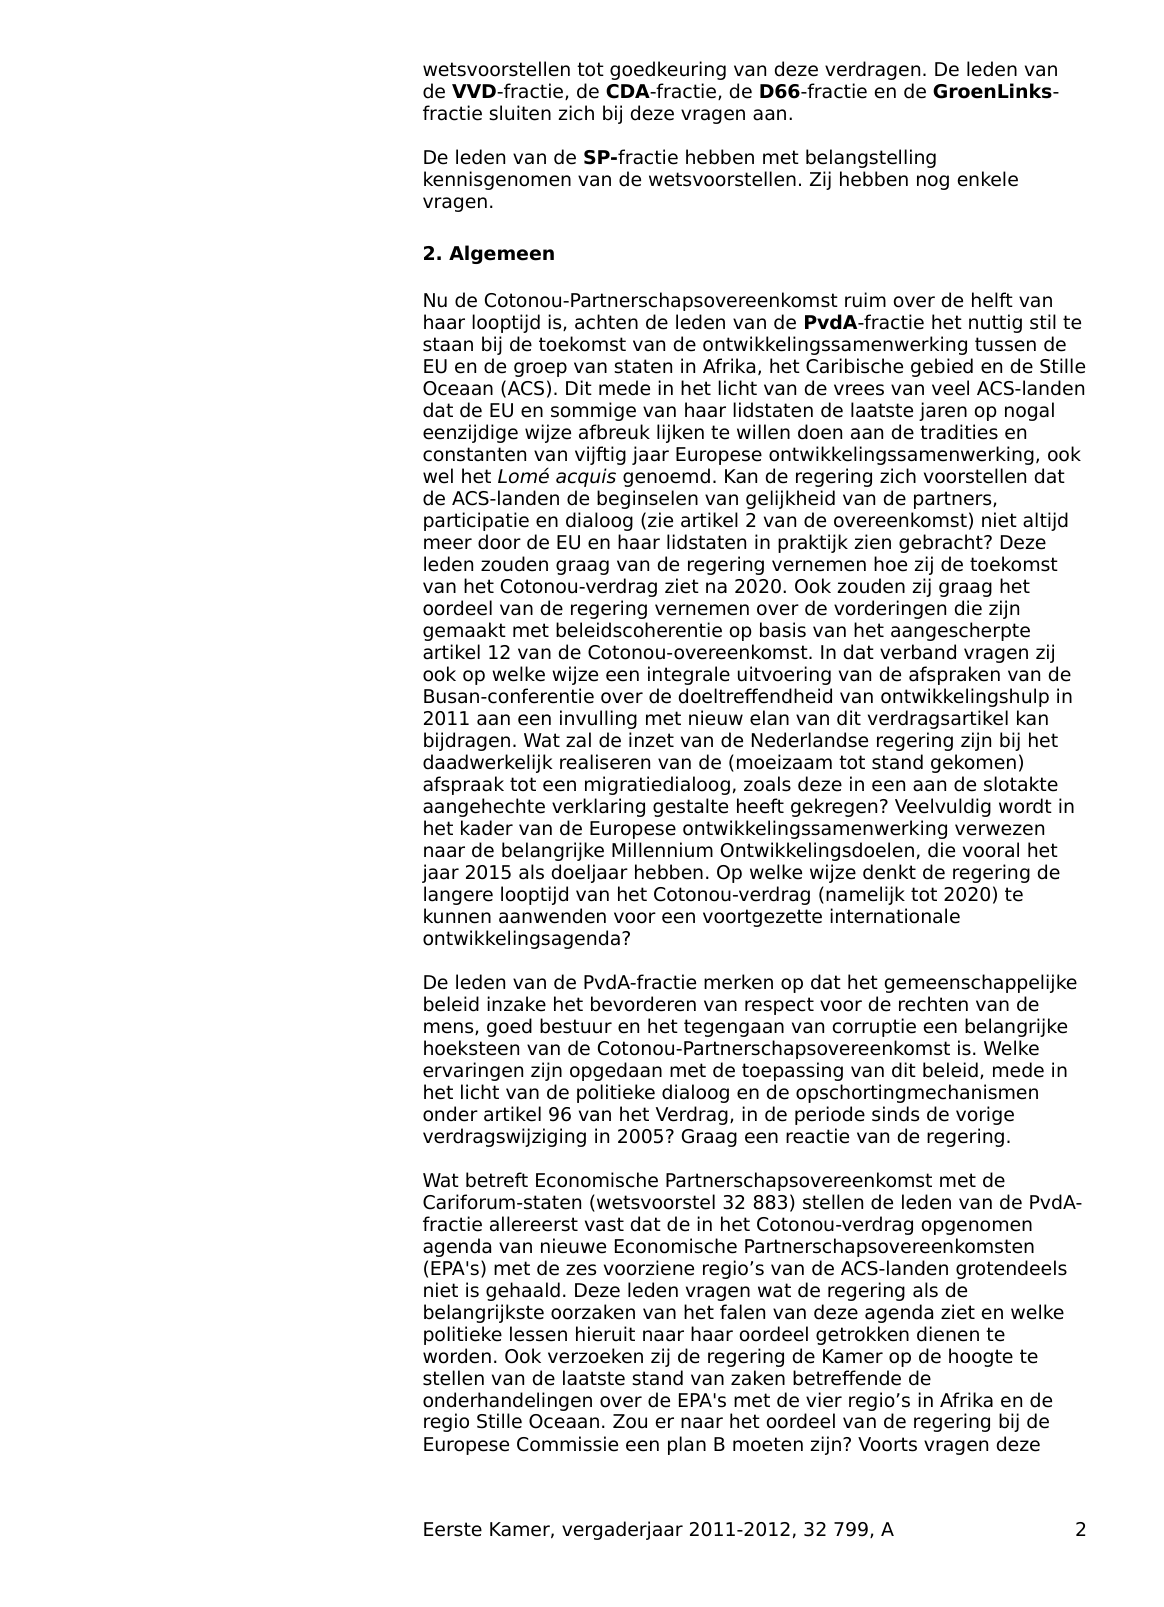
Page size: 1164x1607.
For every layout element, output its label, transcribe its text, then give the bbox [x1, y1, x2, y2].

subtitle 2. Algemeen [422, 243, 1087, 265]
text Wat betreft Economische Partnerschapsovereenkomst met de Cariforum-staten (wetsvoorstel 32 883) stellen de leden van de PvdA-fractie allereerst vast dat de in het Cotonou-verdrag opgenomen agenda van nieuwe Economische Partnerschapsovereenkomsten (EPA's) met de zes voorziene regio’s van de ACS-landen grotendeels niet is gehaald. Deze leden vragen wat de regering als de belangrijkste oorzaken van het falen van deze agenda ziet en welke politieke lessen hieruit naar haar oordeel getrokken dienen te worden. Ook verzoeken zij de regering de Kamer op de hoogte te stellen van de laatste stand van zaken betreffende de onderhandelingen over de EPA's met de vier regio’s in Afrika en de regio Stille Oceaan. Zou er naar het oordeel van de regering bij de Europese Commissie een plan B moeten zijn? Voorts vragen deze [422, 1170, 1087, 1455]
text De leden van de PvdA-fractie merken op dat het gemeenschappelijke beleid inzake het bevorderen van respect voor de rechten van de mens, goed bestuur en het tegengaan van corruptie een belangrijke hoeksteen van de Cotonou-Partnerschapsovereenkomst is. Welke ervaringen zijn opgedaan met de toepassing van dit beleid, mede in het licht van de politieke dialoog en de opschortingmechanismen onder artikel 96 van het Verdrag, in de periode sinds de vorige verdragswijziging in 2005? Graag een reactie van de regering. [422, 972, 1087, 1147]
text De leden van de SP-fractie hebben met belangstelling kennisgenomen van de wetsvoorstellen. Zij hebben nog enkele vragen. [422, 147, 1087, 213]
text wetsvoorstellen tot goedkeuring van deze verdragen. De leden van de VVD-fractie, de CDA-fractie, de D66-fractie en de GroenLinks-fractie sluiten zich bij deze vragen aan. [422, 59, 1087, 125]
text Nu de Cotonou-Partnerschapsovereenkomst ruim over de helft van haar looptijd is, achten de leden van de PvdA-fractie het nuttig stil te staan bij de toekomst van de ontwikkelingssamenwerking tussen de EU en de groep van staten in Afrika, het Caribische gebied en de Stille Oceaan (ACS). Dit mede in het licht van de vrees van veel ACS-landen dat de EU en sommige van haar lidstaten de laatste jaren op nogal eenzijdige wijze afbreuk lijken te willen doen aan de tradities en constanten van vijftig jaar Europese ontwikkelingssamenwerking, ook wel het Lomé acquis genoemd. Kan de regering zich voorstellen dat de ACS-landen de beginselen van gelijkheid van de partners, participatie en dialoog (zie artikel 2 van de overeenkomst) niet altijd meer door de EU en haar lidstaten in praktijk zien gebracht? Deze leden zouden graag van de regering vernemen hoe zij de toekomst van het Cotonou-verdrag ziet na 2020. Ook zouden zij graag het oordeel van de regering vernemen over de vorderingen die zijn gemaakt met beleidscoherentie op basis van het aangescherpte artikel 12 van de Cotonou-overeenkomst. In dat verband vragen zij ook op welke wijze een integrale uitvoering van de afspraken van de Busan-conferentie over de doeltreffendheid van ontwikkelingshulp in 2011 aan een invulling met nieuw elan van dit verdragsartikel kan bijdragen. Wat zal de inzet van de Nederlandse regering zijn bij het daadwerkelijk realiseren van de (moeizaam tot stand gekomen) afspraak tot een migratiedialoog, zoals deze in een aan de slotakte aangehechte verklaring gestalte heeft gekregen? Veelvuldig wordt in het kader van de Europese ontwikkelingssamenwerking verwezen naar de belangrijke Millennium Ontwikkelingsdoelen, die vooral het jaar 2015 als doeljaar hebben. Op welke wijze denkt de regering de langere looptijd van het Cotonou-verdrag (namelijk tot 2020) te kunnen aanwenden voor een voortgezette internationale ontwikkelingsagenda? [422, 290, 1087, 949]
